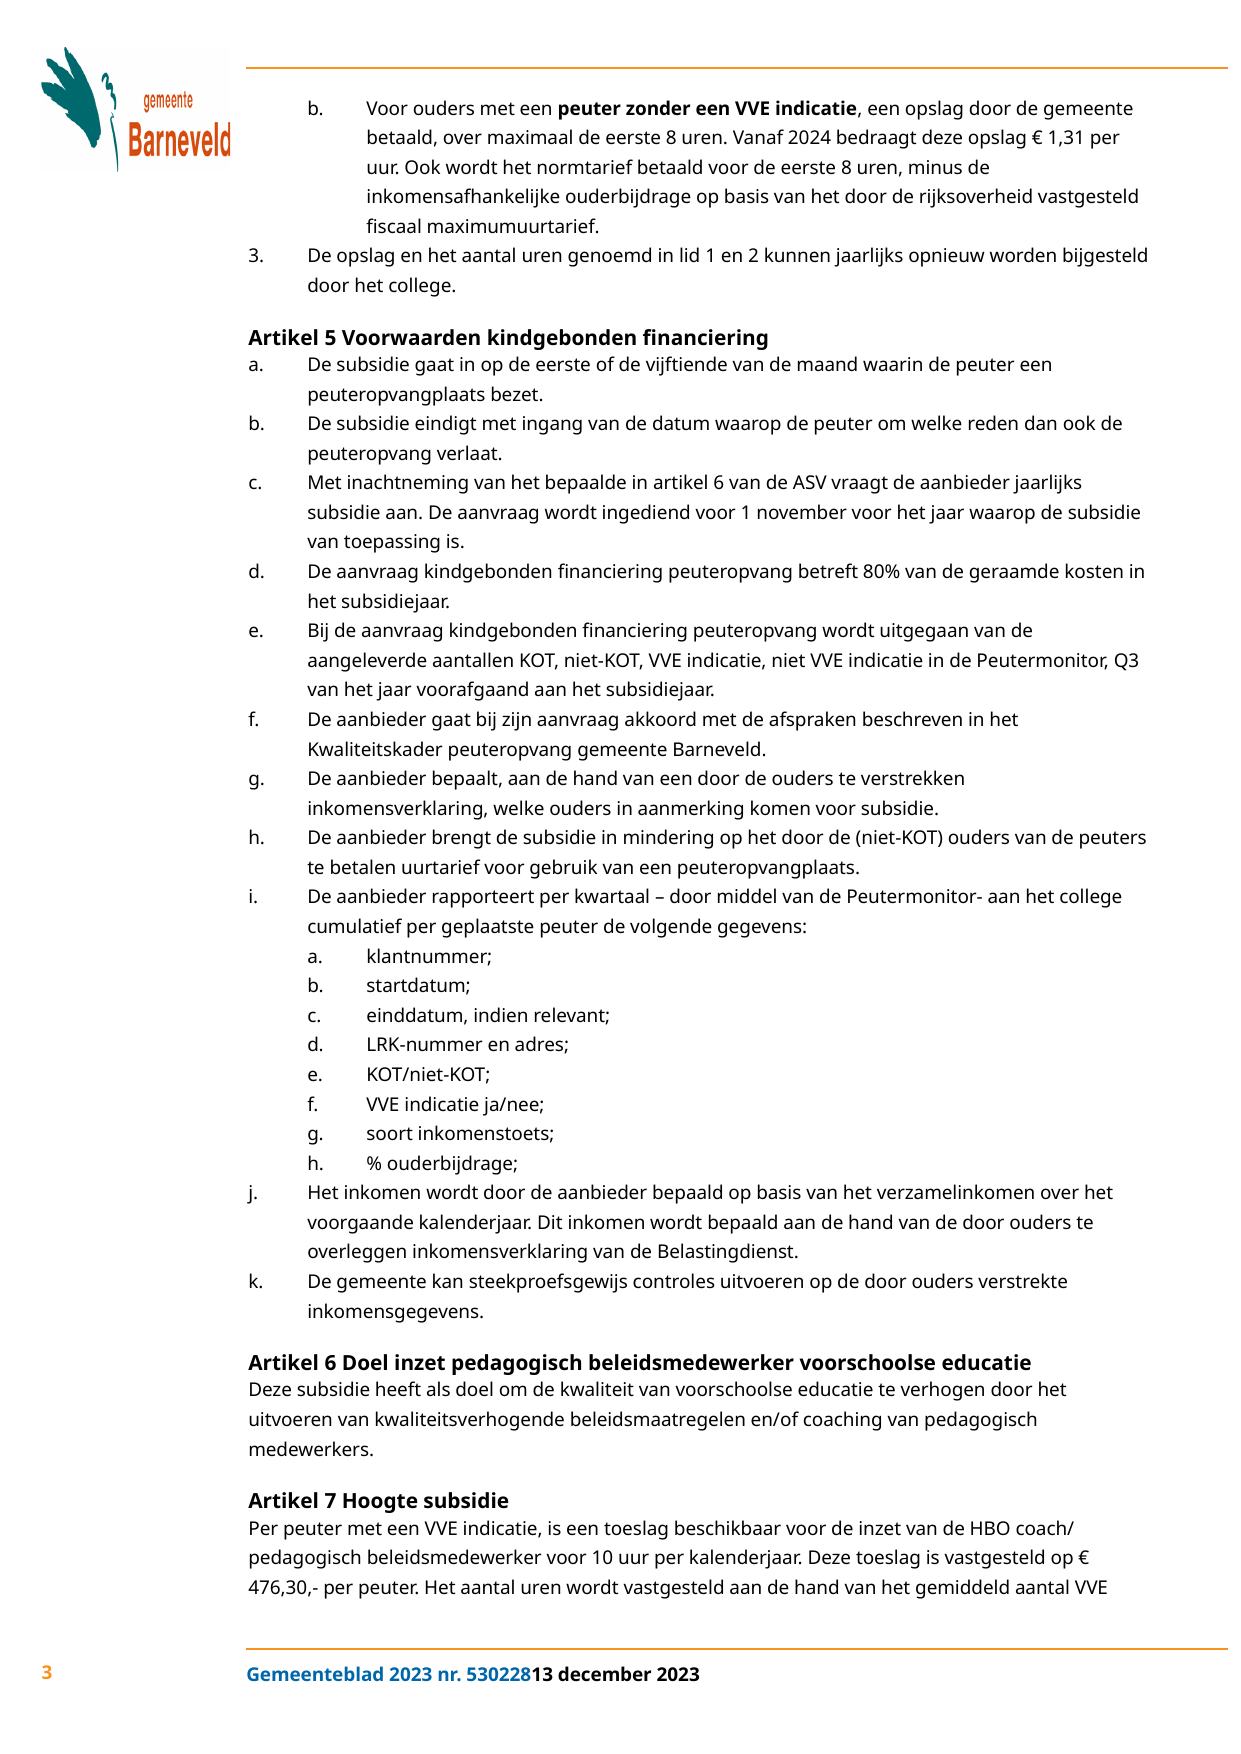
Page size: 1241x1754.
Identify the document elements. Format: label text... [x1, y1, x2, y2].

text Deze subsidie heeft als doel om de kwaliteit van voorschoolse educatie te verhogen door het uitvoeren van kwaliteitsverhogende beleidsmaatregelen en/of coaching van pedagogisch medewerkers. [248, 1377, 1152, 1462]
list einddatum, indien relevant; [307, 1002, 1152, 1028]
list De subsidie gaat in op de eerste of de vijftiende van de maand waarin de peuter een peuteropvangplaats bezet. [248, 351, 1152, 406]
list De aanbieder brengt de subsidie in mindering op het door de (niet-KOT) ouders van de peuters te betalen uurtarief voor gebruik van een peuteropvangplaats. [248, 824, 1152, 880]
text Artikel 5 Voorwaarden kindgebonden financiering [248, 323, 1152, 351]
text Per peuter met een VVE indicatie, is een toeslag beschikbaar voor de inzet van de HBO coach/ pedagogisch beleidsmedewerker voor 10 uur per kalenderjaar. Deze toeslag is vastgesteld op € 476,30,- per peuter. Het aantal uren wordt vastgesteld aan de hand van het gemiddeld aantal VVE [248, 1515, 1152, 1599]
text Artikel 6 Doel inzet pedagogisch beleidsmedewerker voorschoolse educatie [248, 1348, 1152, 1377]
list startdatum; [307, 972, 1152, 998]
list % ouderbijdrage; [307, 1150, 1152, 1176]
list De subsidie eindigt met ingang van de datum waarop de peuter om welke reden dan ook de peuteropvang verlaat. [248, 410, 1152, 466]
list klantnummer; [307, 943, 1152, 968]
list De gemeente kan steekproefsgewijs controles uitvoeren op de door ouders verstrekte inkomensgegevens. [248, 1268, 1152, 1323]
list Met inachtneming van het bepaalde in artikel 6 van de ASV vraagt de aanbieder jaarlijks subsidie aan. De aanvraag wordt ingediend voor 1 november voor het jaar waarop de subsidie van toepassing is. [248, 469, 1152, 554]
list Voor ouders met een peuter zonder een VVE indicatie, een opslag door de gemeente betaald, over maximaal de eerste 8 uren. Vanaf 2024 bedraagt deze opslag € 1,31 per uur. Ook wordt het normtarief betaald voor de eerste 8 uren, minus de inkomensafhankelijke ouderbijdrage op basis van het door de rijksoverheid vastgesteld fiscaal maximumuurtarief. [307, 95, 1152, 239]
text Artikel 7 Hoogte subsidie [248, 1486, 1152, 1515]
picture [41, 47, 231, 172]
list De opslag en het aantal uren genoemd in lid 1 en 2 kunnen jaarlijks opnieuw worden bijgesteld door het college. [248, 243, 1152, 298]
list De aanvraag kindgebonden financiering peuteropvang betreft 80% van de geraamde kosten in het subsidiejaar. [248, 558, 1152, 613]
list VVE indicatie ja/nee; [307, 1091, 1152, 1116]
list Het inkomen wordt door de aanbieder bepaald op basis van het verzamelinkomen over het voorgaande kalenderjaar. Dit inkomen wordt bepaald aan de hand van de door ouders te overleggen inkomensverklaring van de Belastingdienst. [248, 1179, 1152, 1264]
list De aanbieder bepaalt, aan de hand van een door de ouders te verstrekken inkomensverklaring, welke ouders in aanmerking komen voor subsidie. [248, 765, 1152, 821]
list soort inkomenstoets; [307, 1120, 1152, 1146]
list KOT/niet-KOT; [307, 1061, 1152, 1087]
list De aanbieder gaat bij zijn aanvraag akkoord met de afspraken beschreven in het Kwaliteitskader peuteropvang gemeente Barneveld. [248, 706, 1152, 761]
list De aanbieder rapporteert per kwartaal – door middel van de Peutermonitor- aan het college cumulatief per geplaatste peuter de volgende gegevens: [248, 884, 1152, 939]
list Bij de aanvraag kindgebonden financiering peuteropvang wordt uitgegaan van de aangeleverde aantallen KOT, niet-KOT, VVE indicatie, niet VVE indicatie in de Peutermonitor, Q3 van het jaar voorafgaand aan het subsidiejaar. [248, 617, 1152, 702]
list LRK-nummer en adres; [307, 1032, 1152, 1057]
